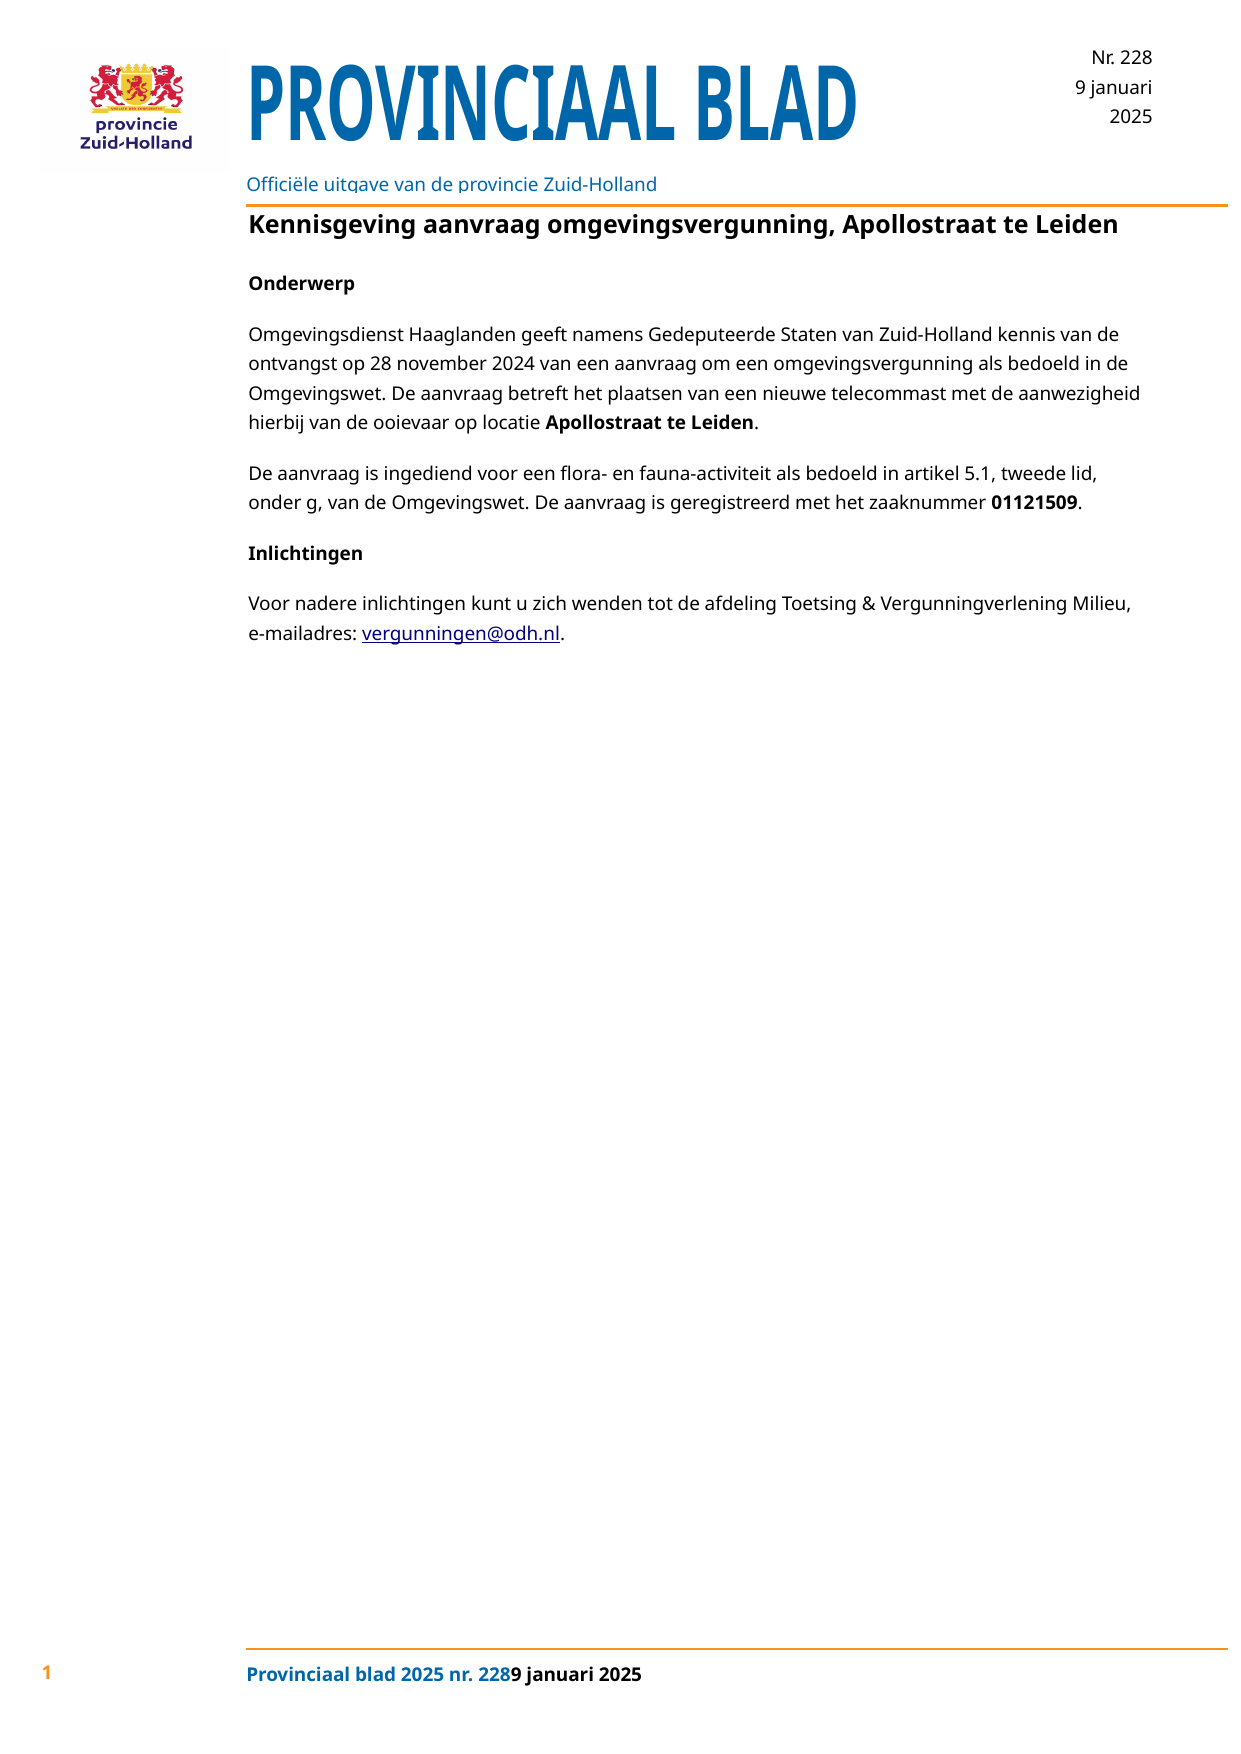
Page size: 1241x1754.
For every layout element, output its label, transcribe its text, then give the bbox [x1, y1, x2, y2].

text Inlichtingen [248, 540, 1152, 566]
text Voor nadere inlichtingen kunt u zich wenden tot de afdeling Toetsing & Vergunningverlening Milieu, e-mailadres: vergunningen@odh.nl. [248, 590, 1152, 646]
text Kennisgeving aanvraag omgevingsvergunning, Apollostraat te Leiden [248, 207, 1152, 241]
text De aanvraag is ingediend voor een flora- en fauna-activiteit als bedoeld in artikel 5.1, tweede lid, onder g, van de Omgevingswet. De aanvraag is geregistreerd met het zaaknummer 01121509. [248, 460, 1152, 515]
text Omgevingsdienst Haaglanden geeft namens Gedeputeerde Staten van Zuid-Holland kennis van de ontvangst op 28 november 2024 van een aanvraag om een omgevingsvergunning als bedoeld in de Omgevingswet. De aanvraag betreft het plaatsen van een nieuwe telecommast met de aanwezigheid hierbij van de ooievaar op locatie Apollostraat te Leiden. [248, 321, 1152, 435]
text Onderwerp [248, 270, 1152, 296]
picture [41, 47, 231, 172]
